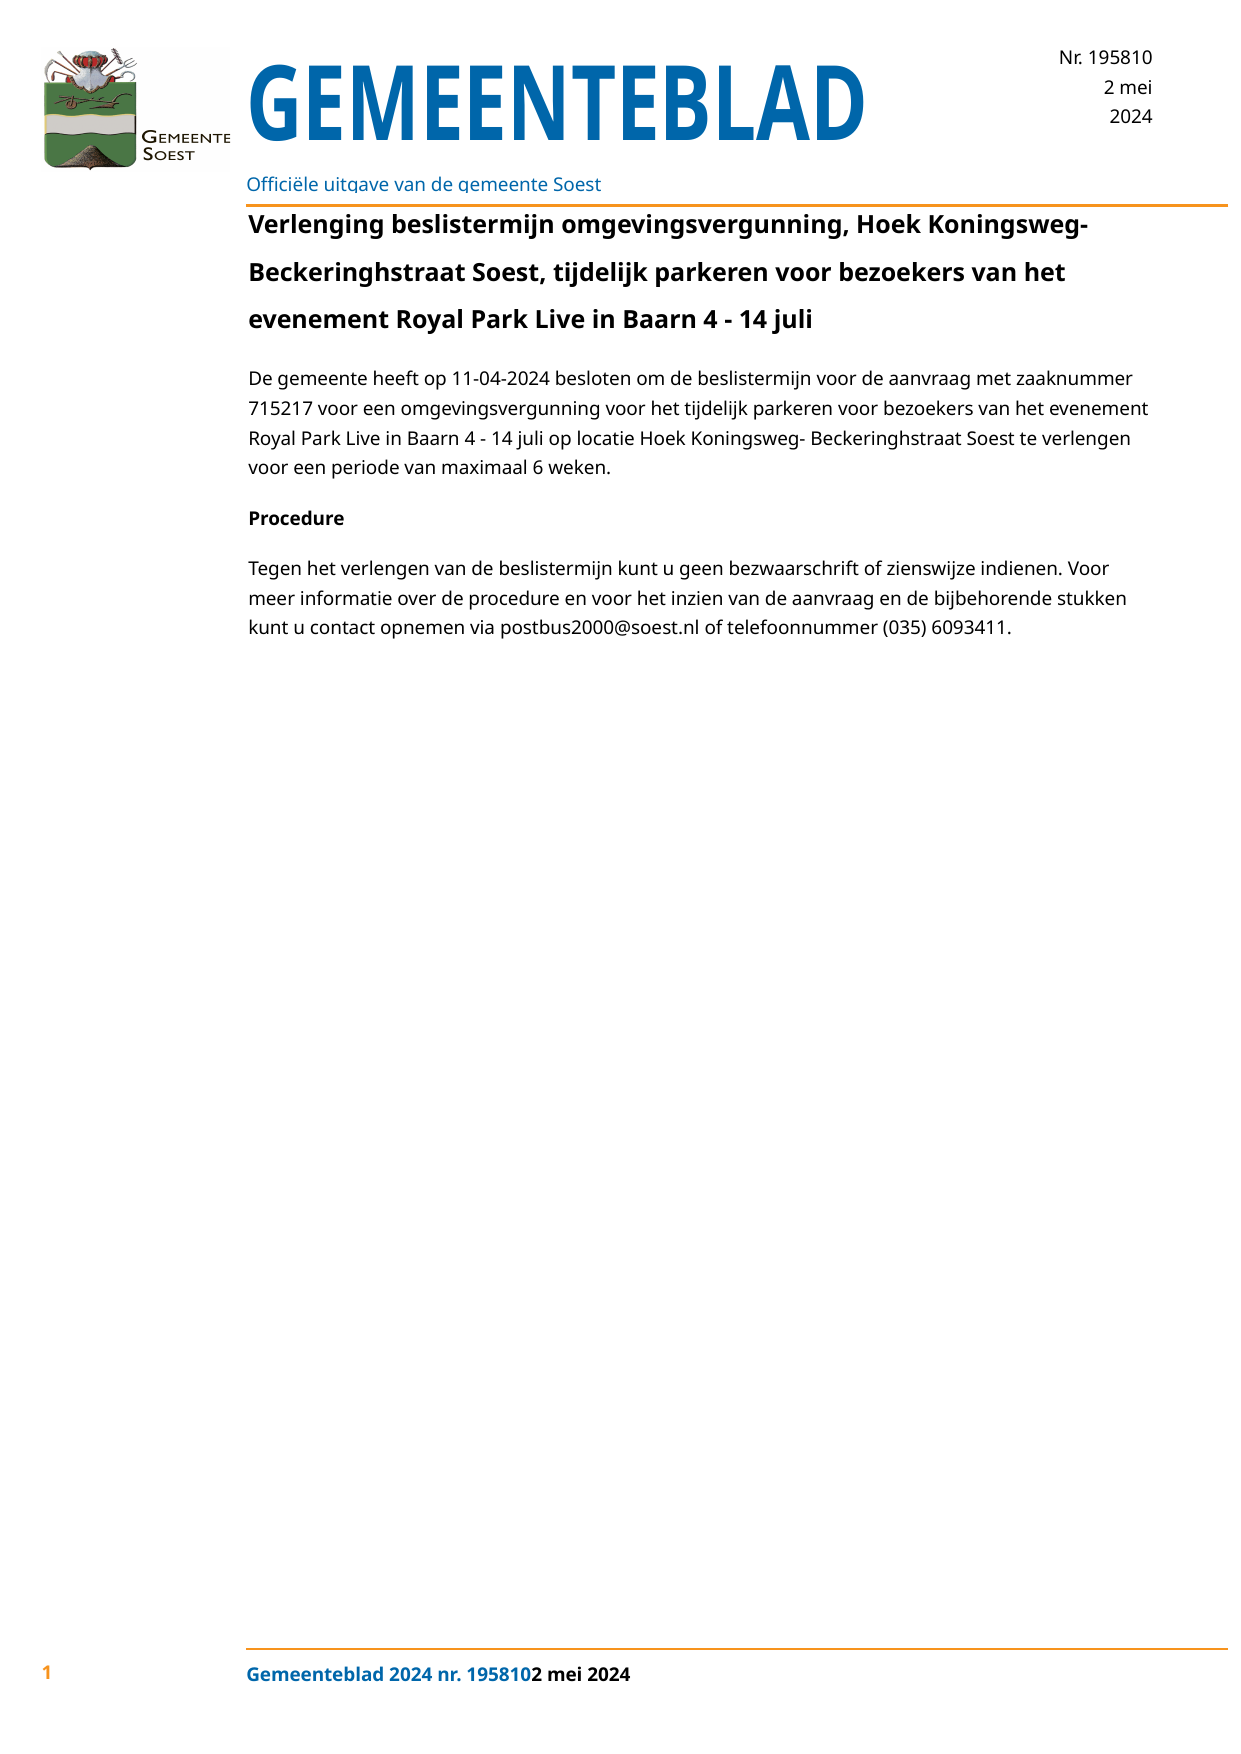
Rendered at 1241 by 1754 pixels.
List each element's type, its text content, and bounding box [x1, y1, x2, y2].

text Procedure [248, 505, 1152, 530]
text Verlenging beslistermijn omgevingsvergunning, Hoek Koningsweg- Beckeringhstraat Soest, tijdelijk parkeren voor bezoekers van het evenement Royal Park Live in Baarn 4 - 14 juli [248, 207, 1152, 336]
picture [41, 47, 231, 172]
text De gemeente heeft op 11-04-2024 besloten om de beslistermijn voor de aanvraag met zaaknummer 715217 voor een omgevingsvergunning voor het tijdelijk parkeren voor bezoekers van het evenement Royal Park Live in Baarn 4 - 14 juli op locatie Hoek Koningsweg- Beckeringhstraat Soest te verlengen voor een periode van maximaal 6 weken. [248, 366, 1152, 480]
text Tegen het verlengen van de beslistermijn kunt u geen bezwaarschrift of zienswijze indienen. Voor meer informatie over de procedure en voor het inzien van de aanvraag en de bijbehorende stukken kunt u contact opnemen via postbus2000@soest.nl of telefoonnummer (035) 6093411. [248, 555, 1152, 640]
